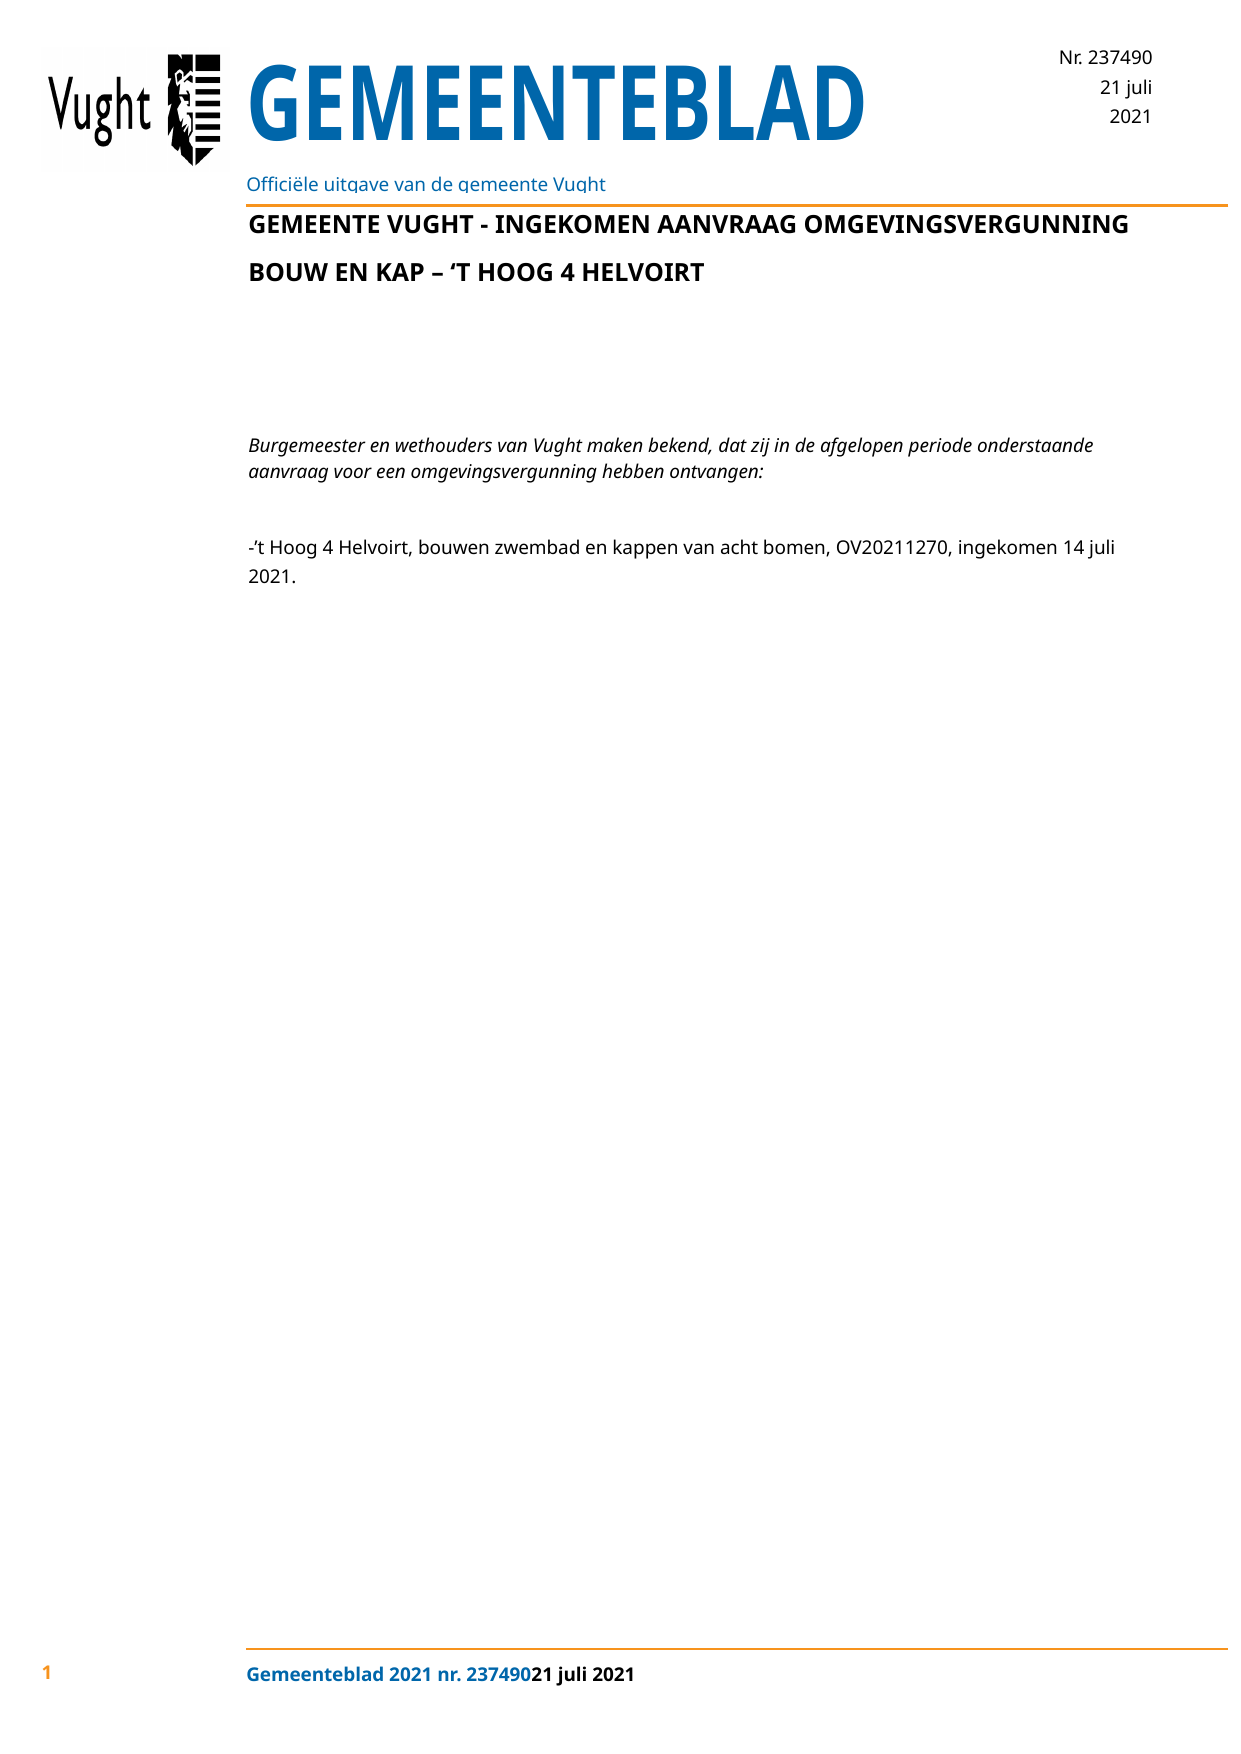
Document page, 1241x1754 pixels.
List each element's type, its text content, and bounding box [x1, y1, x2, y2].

text GEMEENTE VUGHT - INGEKOMEN AANVRAAG OMGEVINGSVERGUNNING BOUW EN KAP – ‘T HOOG 4 HELVOIRT [248, 207, 1152, 288]
picture [41, 47, 231, 172]
text -’t Hoog 4 Helvoirt, bouwen zwembad en kappen van acht bomen, OV20211270, ingekomen 14 juli 2021. [248, 534, 1152, 589]
text Burgemeester en wethouders van Vught maken bekend, dat zij in de afgelopen periode onderstaande aanvraag voor een omgevingsvergunning hebben ontvangen: [248, 432, 1152, 484]
